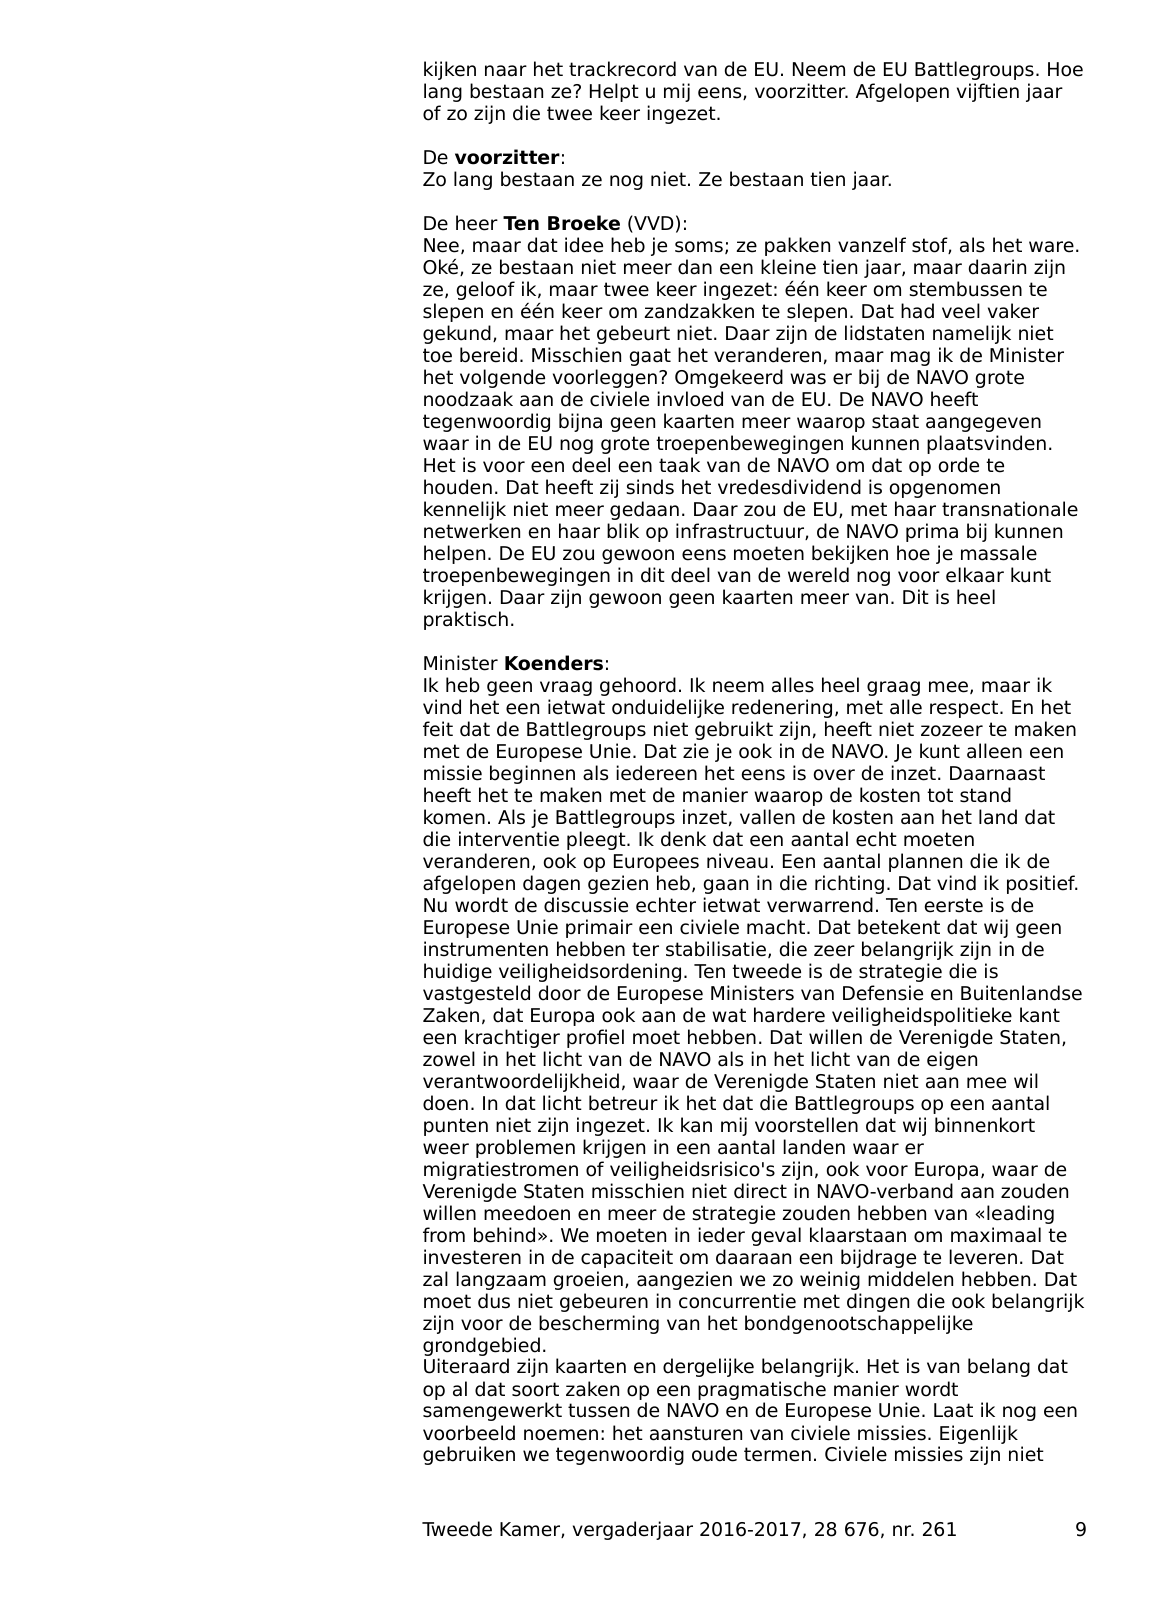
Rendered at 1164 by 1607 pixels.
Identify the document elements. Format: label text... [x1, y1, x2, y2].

text Zo lang bestaan ze nog niet. Ze bestaan tien jaar. [422, 169, 1087, 191]
text Ik heb geen vraag gehoord. Ik neem alles heel graag mee, maar ik vind het een ietwat onduidelijke redenering, met alle respect. En het feit dat de Battlegroups niet gebruikt zijn, heeft niet zozeer te maken met de Europese Unie. Dat zie je ook in de NAVO. Je kunt alleen een missie beginnen als iedereen het eens is over de inzet. Daarnaast heeft het te maken met de manier waarop de kosten tot stand komen. Als je Battlegroups inzet, vallen de kosten aan het land dat die interventie pleegt. Ik denk dat een aantal echt moeten veranderen, ook op Europees niveau. Een aantal plannen die ik de afgelopen dagen gezien heb, gaan in die richting. Dat vind ik positief. [422, 675, 1087, 895]
text Nee, maar dat idee heb je soms; ze pakken vanzelf stof, als het ware. Oké, ze bestaan niet meer dan een kleine tien jaar, maar daarin zijn ze, geloof ik, maar twee keer ingezet: één keer om stembussen te slepen en één keer om zandzakken te slepen. Dat had veel vaker gekund, maar het gebeurt niet. Daar zijn de lidstaten namelijk niet toe bereid. Misschien gaat het veranderen, maar mag ik de Minister het volgende voorleggen? Omgekeerd was er bij de NAVO grote noodzaak aan de civiele invloed van de EU. De NAVO heeft tegenwoordig bijna geen kaarten meer waarop staat aangegeven waar in de EU nog grote troepenbewegingen kunnen plaatsvinden. Het is voor een deel een taak van de NAVO om dat op orde te houden. Dat heeft zij sinds het vredesdividend is opgenomen kennelijk niet meer gedaan. Daar zou de EU, met haar transnationale netwerken en haar blik op infrastructuur, de NAVO prima bij kunnen helpen. De EU zou gewoon eens moeten bekijken hoe je massale troepenbewegingen in dit deel van de wereld nog voor elkaar kunt krijgen. Daar zijn gewoon geen kaarten meer van. Dit is heel praktisch. [422, 235, 1087, 631]
text Uiteraard zijn kaarten en dergelijke belangrijk. Het is van belang dat op al dat soort zaken op een pragmatische manier wordt samengewerkt tussen de NAVO en de Europese Unie. Laat ik nog een voorbeeld noemen: het aansturen van civiele missies. Eigenlijk gebruiken we tegenwoordig oude termen. Civiele missies zijn niet [422, 1356, 1087, 1466]
text De voorzitter: [422, 147, 1087, 169]
text Minister Koenders: [422, 653, 1087, 675]
text Nu wordt de discussie echter ietwat verwarrend. Ten eerste is de Europese Unie primair een civiele macht. Dat betekent dat wij geen instrumenten hebben ter stabilisatie, die zeer belangrijk zijn in de huidige veiligheidsordening. Ten tweede is de strategie die is vastgesteld door de Europese Ministers van Defensie en Buitenlandse Zaken, dat Europa ook aan de wat hardere veiligheidspolitieke kant een krachtiger profiel moet hebben. Dat willen de Verenigde Staten, zowel in het licht van de NAVO als in het licht van de eigen verantwoordelijkheid, waar de Verenigde Staten niet aan mee wil doen. In dat licht betreur ik het dat die Battlegroups op een aantal punten niet zijn ingezet. Ik kan mij voorstellen dat wij binnenkort weer problemen krijgen in een aantal landen waar er migratiestromen of veiligheidsrisico's zijn, ook voor Europa, waar de Verenigde Staten misschien niet direct in NAVO-verband aan zouden willen meedoen en meer de strategie zouden hebben van «leading from behind». We moeten in ieder geval klaarstaan om maximaal te investeren in de capaciteit om daaraan een bijdrage te leveren. Dat zal langzaam groeien, aangezien we zo weinig middelen hebben. Dat moet dus niet gebeuren in concurrentie met dingen die ook belangrijk zijn voor de bescherming van het bondgenootschappelijke grondgebied. [422, 895, 1087, 1356]
text De heer Ten Broeke (VVD): [422, 213, 1087, 235]
text kijken naar het trackrecord van de EU. Neem de EU Battlegroups. Hoe lang bestaan ze? Helpt u mij eens, voorzitter. Afgelopen vijftien jaar of zo zijn die twee keer ingezet. [422, 59, 1087, 125]
